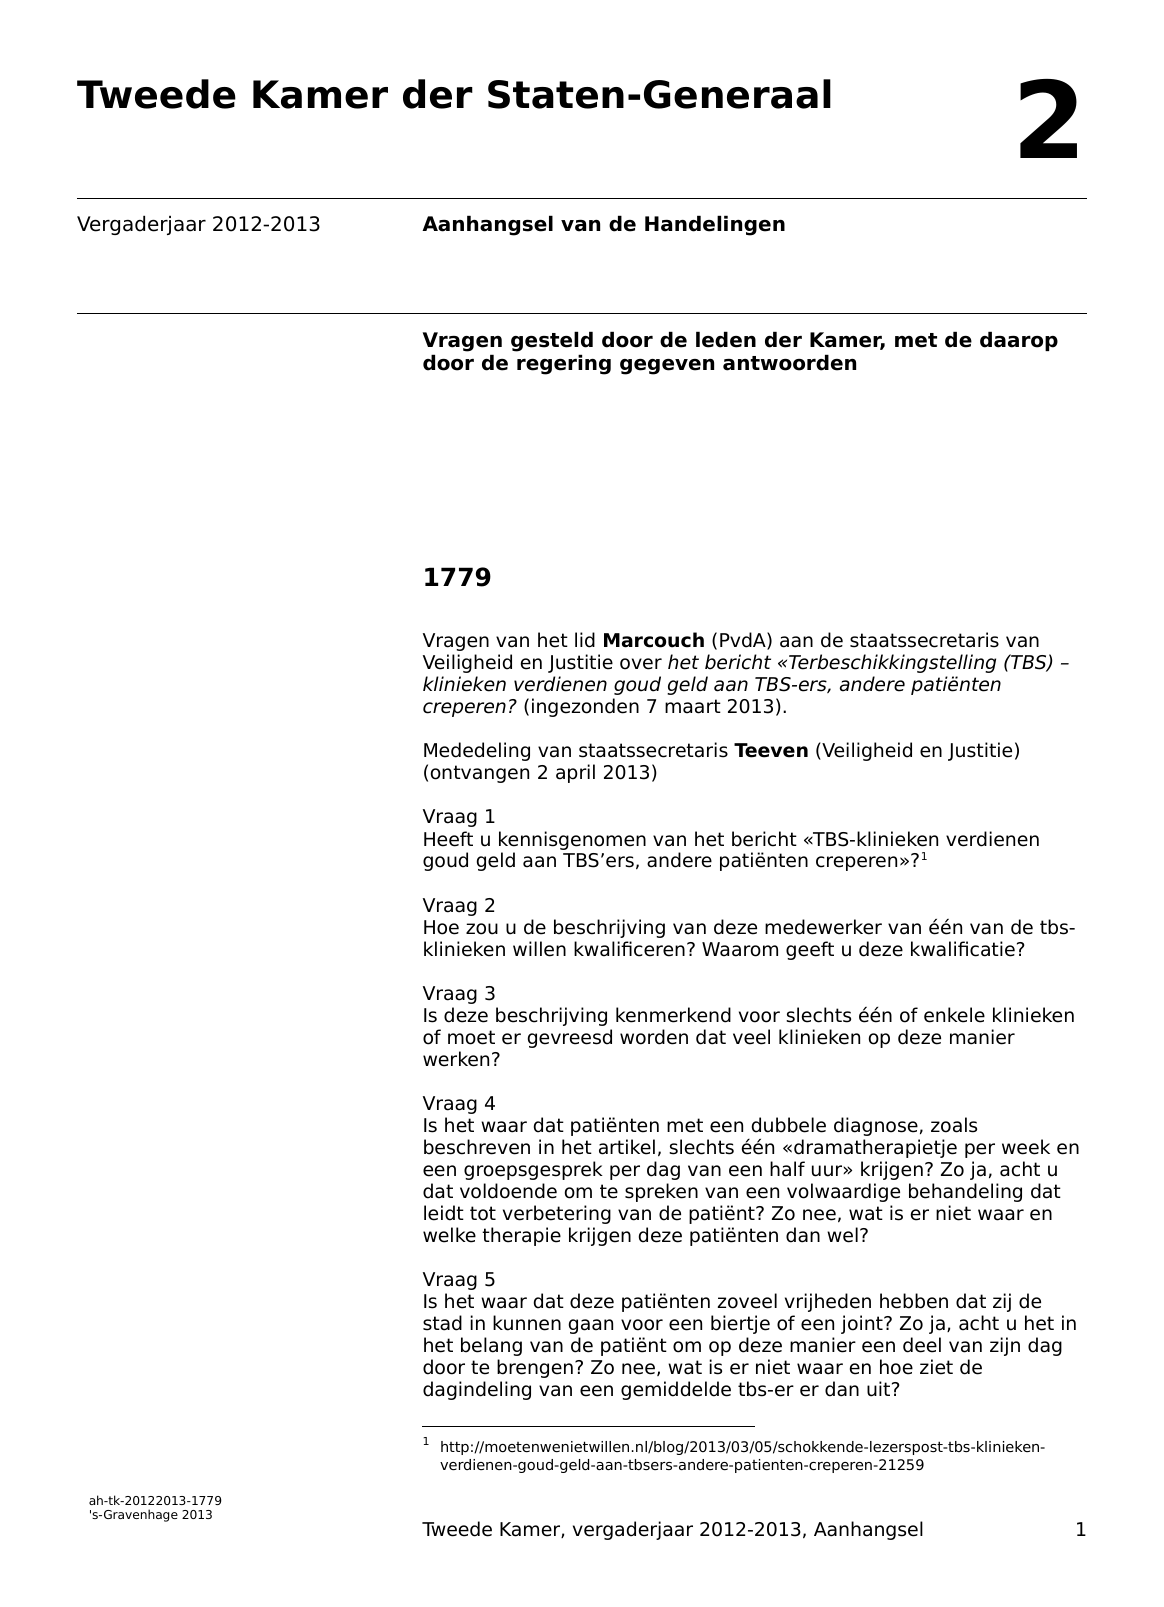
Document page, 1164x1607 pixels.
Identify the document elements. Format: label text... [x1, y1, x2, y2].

text Vraag 3 [422, 983, 1087, 1005]
text Is het waar dat patiënten met een dubbele diagnose, zoals beschreven in het artikel, slechts één «dramatherapietje per week en een groepsgesprek per dag van een half uur» krijgen? Zo ja, acht u dat voldoende om te spreken van een volwaardige behandeling dat leidt tot verbetering van de patiënt? Zo nee, wat is er niet waar en welke therapie krijgen deze patiënten dan wel? [422, 1115, 1087, 1247]
text Heeft u kennisgenomen van het bericht «TBS-klinieken verdienen goud geld aan TBS’ers, andere patiënten creperen»? [422, 828, 1087, 872]
text Hoe zou u de beschrijving van deze medewerker van één van de tbs-klinieken willen kwalificeren? Waarom geeft u deze kwalificatie? [422, 917, 1087, 961]
text ah-tk-20122013-1779 [88, 1494, 323, 1508]
text Vraag 5 [422, 1269, 1087, 1291]
text 1779 [422, 563, 1087, 592]
text Vraag 2 [422, 894, 1087, 917]
table_header Tweede Kamer der Staten-Generaal [77, 59, 886, 198]
table_cell [77, 314, 422, 375]
table_cell Aanhangsel van de Handelingen [422, 199, 1087, 313]
text Vraag 4 [422, 1093, 1087, 1115]
table_header 2 [886, 59, 1087, 198]
text Vragen van het lid Marcouch (PvdA) aan de staatssecretaris van Veiligheid en Justitie over het bericht «Terbeschikkingstelling (TBS) – klinieken verdienen goud geld aan TBS-ers, andere patiënten creperen? (ingezonden 7 maart 2013). [422, 630, 1087, 718]
text 's-Gravenhage 2013 [88, 1508, 323, 1522]
table_cell Vergaderjaar 2012-2013 [77, 199, 422, 313]
table_cell Vragen gesteld door de leden der Kamer, met de daarop door de regering gegeven antwoorden [422, 314, 1087, 375]
text Vraag 1 [422, 806, 1087, 828]
text Is deze beschrijving kenmerkend voor slechts één of enkele klinieken of moet er gevreesd worden dat veel klinieken op deze manier werken? [422, 1005, 1087, 1071]
text Mededeling van staatssecretaris Teeven (Veiligheid en Justitie) (ontvangen 2 april 2013) [422, 740, 1087, 784]
text http://moetenwenietwillen.nl/blog/2013/03/05/schokkende-lezerspost-tbs-klinieken-verdienen-goud-geld-aan-tbsers-andere-patienten-creperen-21259 [422, 1435, 1087, 1474]
text Is het waar dat deze patiënten zoveel vrijheden hebben dat zij de stad in kunnen gaan voor een biertje of een joint? Zo ja, acht u het in het belang van de patiënt om op deze manier een deel van zijn dag door te brengen? Zo nee, wat is er niet waar en hoe ziet de dagindeling van een gemiddelde tbs-er er dan uit? [422, 1291, 1087, 1401]
